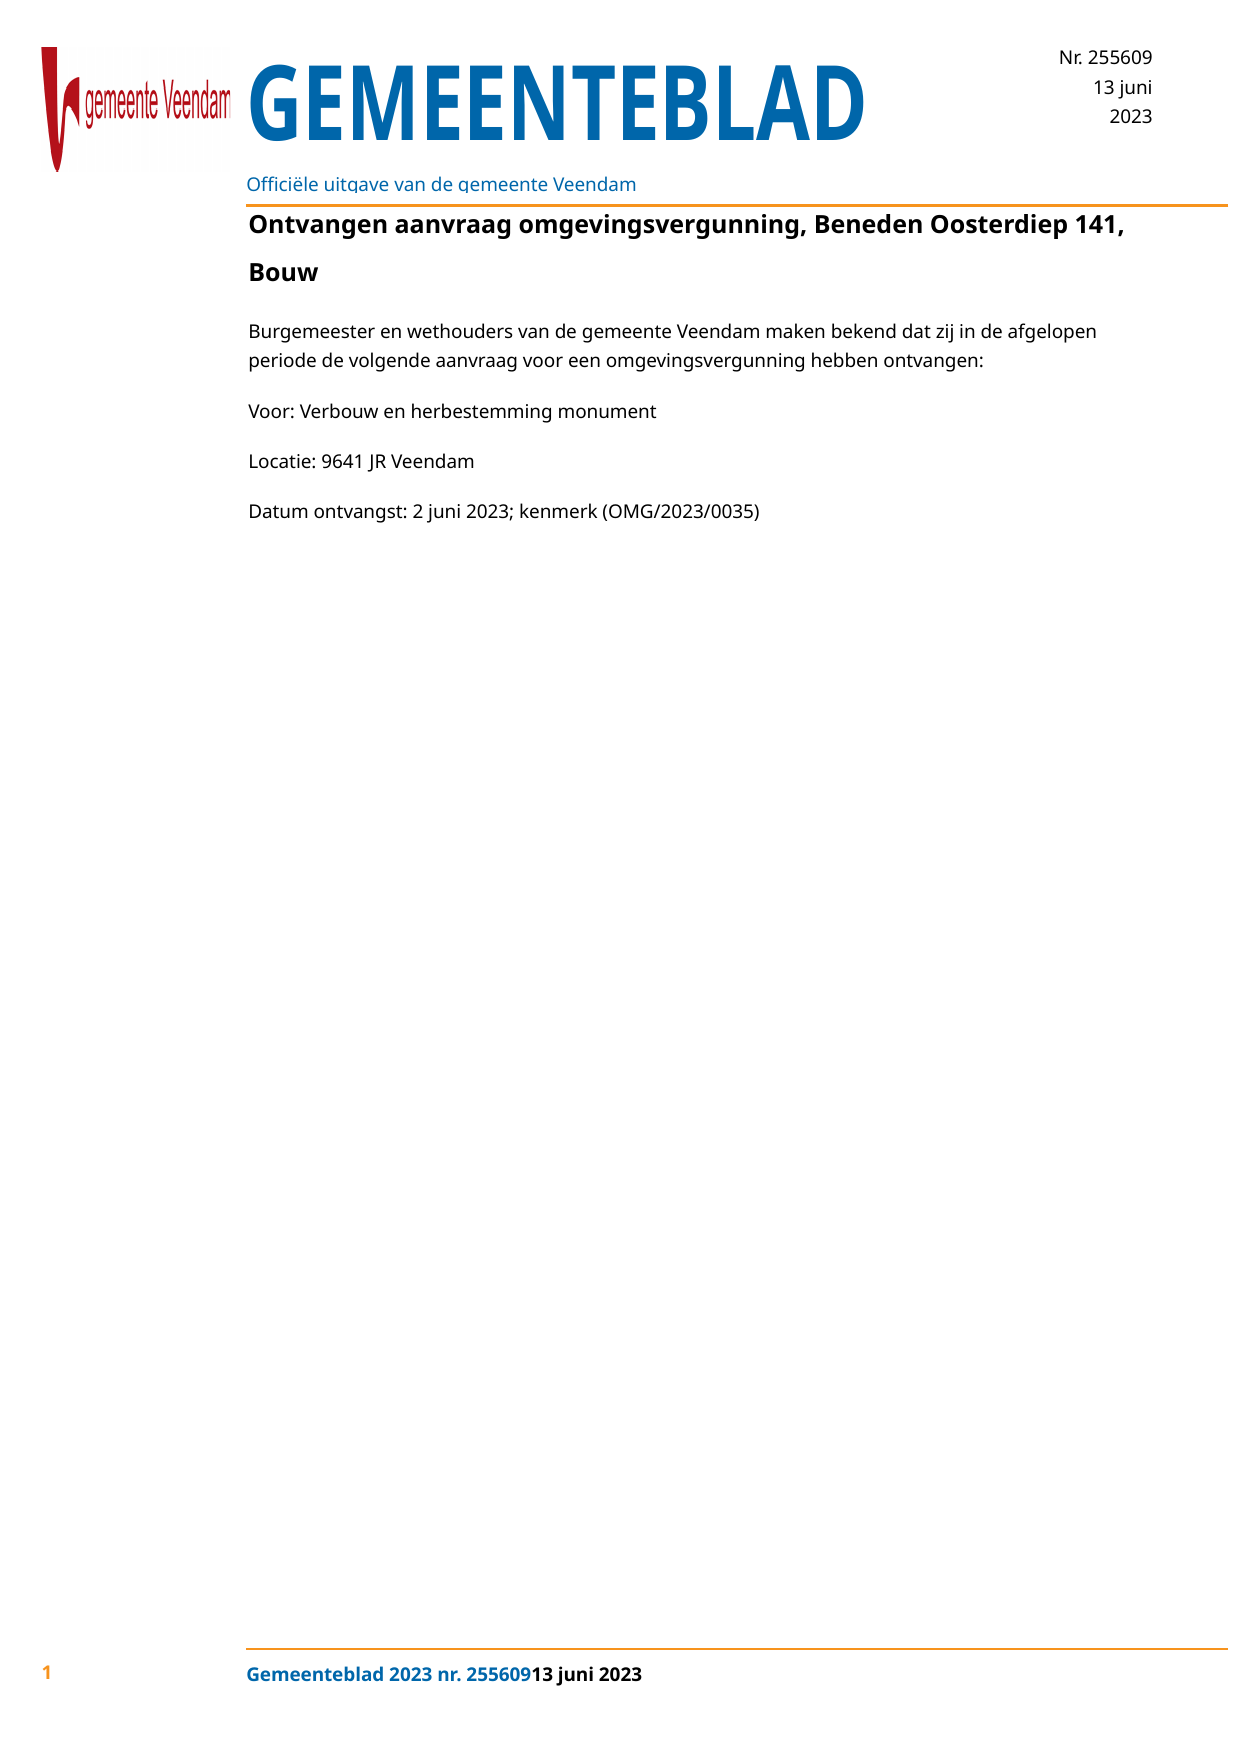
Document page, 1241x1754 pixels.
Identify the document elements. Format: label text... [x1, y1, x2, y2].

text Ontvangen aanvraag omgevingsvergunning, Beneden Oosterdiep 141, Bouw [248, 207, 1152, 288]
text Burgemeester en wethouders van de gemeente Veendam maken bekend dat zij in de afgelopen periode de volgende aanvraag voor een omgevingsvergunning hebben ontvangen: [248, 318, 1152, 373]
picture [41, 47, 231, 172]
text Locatie: 9641 JR Veendam [248, 448, 1152, 474]
text Datum ontvangst: 2 juni 2023; kenmerk (OMG/2023/0035) [248, 499, 1152, 524]
text Voor: Verbouw en herbestemming monument [248, 398, 1152, 424]
